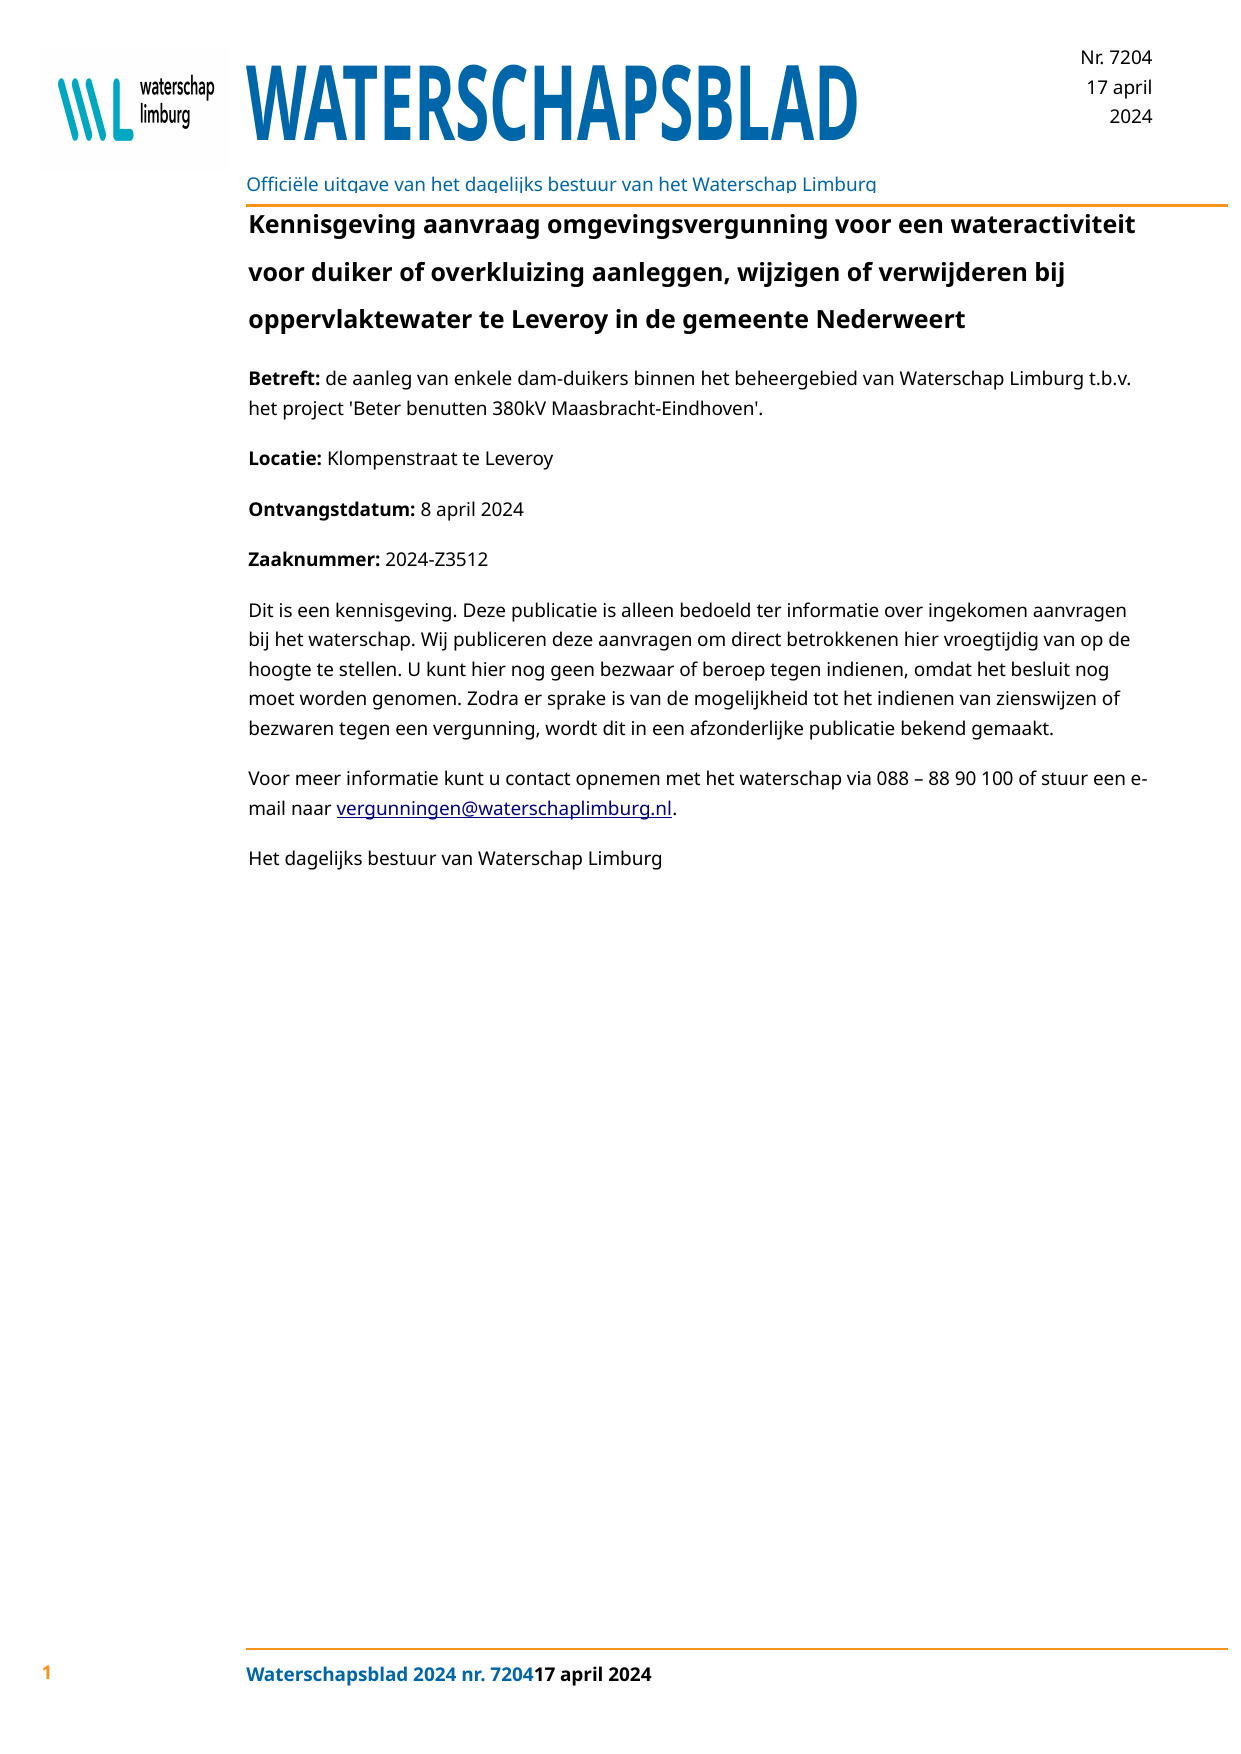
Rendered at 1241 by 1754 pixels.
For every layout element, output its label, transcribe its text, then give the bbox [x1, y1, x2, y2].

text Dit is een kennisgeving. Deze publicatie is alleen bedoeld ter informatie over ingekomen aanvragen bij het waterschap. Wij publiceren deze aanvragen om direct betrokkenen hier vroegtijdig van op de hoogte te stellen. U kunt hier nog geen bezwaar of beroep tegen indienen, omdat het besluit nog moet worden genomen. Zodra er sprake is van de mogelijkheid tot het indienen van zienswijzen of bezwaren tegen een vergunning, wordt dit in een afzonderlijke publicatie bekend gemaakt. [248, 597, 1152, 741]
text Voor meer informatie kunt u contact opnemen met het waterschap via 088 – 88 90 100 of stuur een e-mail naar vergunningen@waterschaplimburg.nl. [248, 766, 1152, 821]
text Ontvangstdatum: 8 april 2024 [248, 496, 1152, 522]
text Kennisgeving aanvraag omgevingsvergunning voor een wateractiviteit voor duiker of overkluizing aanleggen, wijzigen of verwijderen bij oppervlaktewater te Leveroy in de gemeente Nederweert [248, 207, 1152, 336]
picture [41, 47, 231, 172]
text Locatie: Klompenstraat te Leveroy [248, 446, 1152, 471]
text Zaaknummer: 2024-Z3512 [248, 546, 1152, 572]
text Het dagelijks bestuur van Waterschap Limburg [248, 846, 1152, 871]
text Betreft: de aanleg van enkele dam-duikers binnen het beheergebied van Waterschap Limburg t.b.v. het project 'Beter benutten 380kV Maasbracht-Eindhoven'. [248, 366, 1152, 421]
